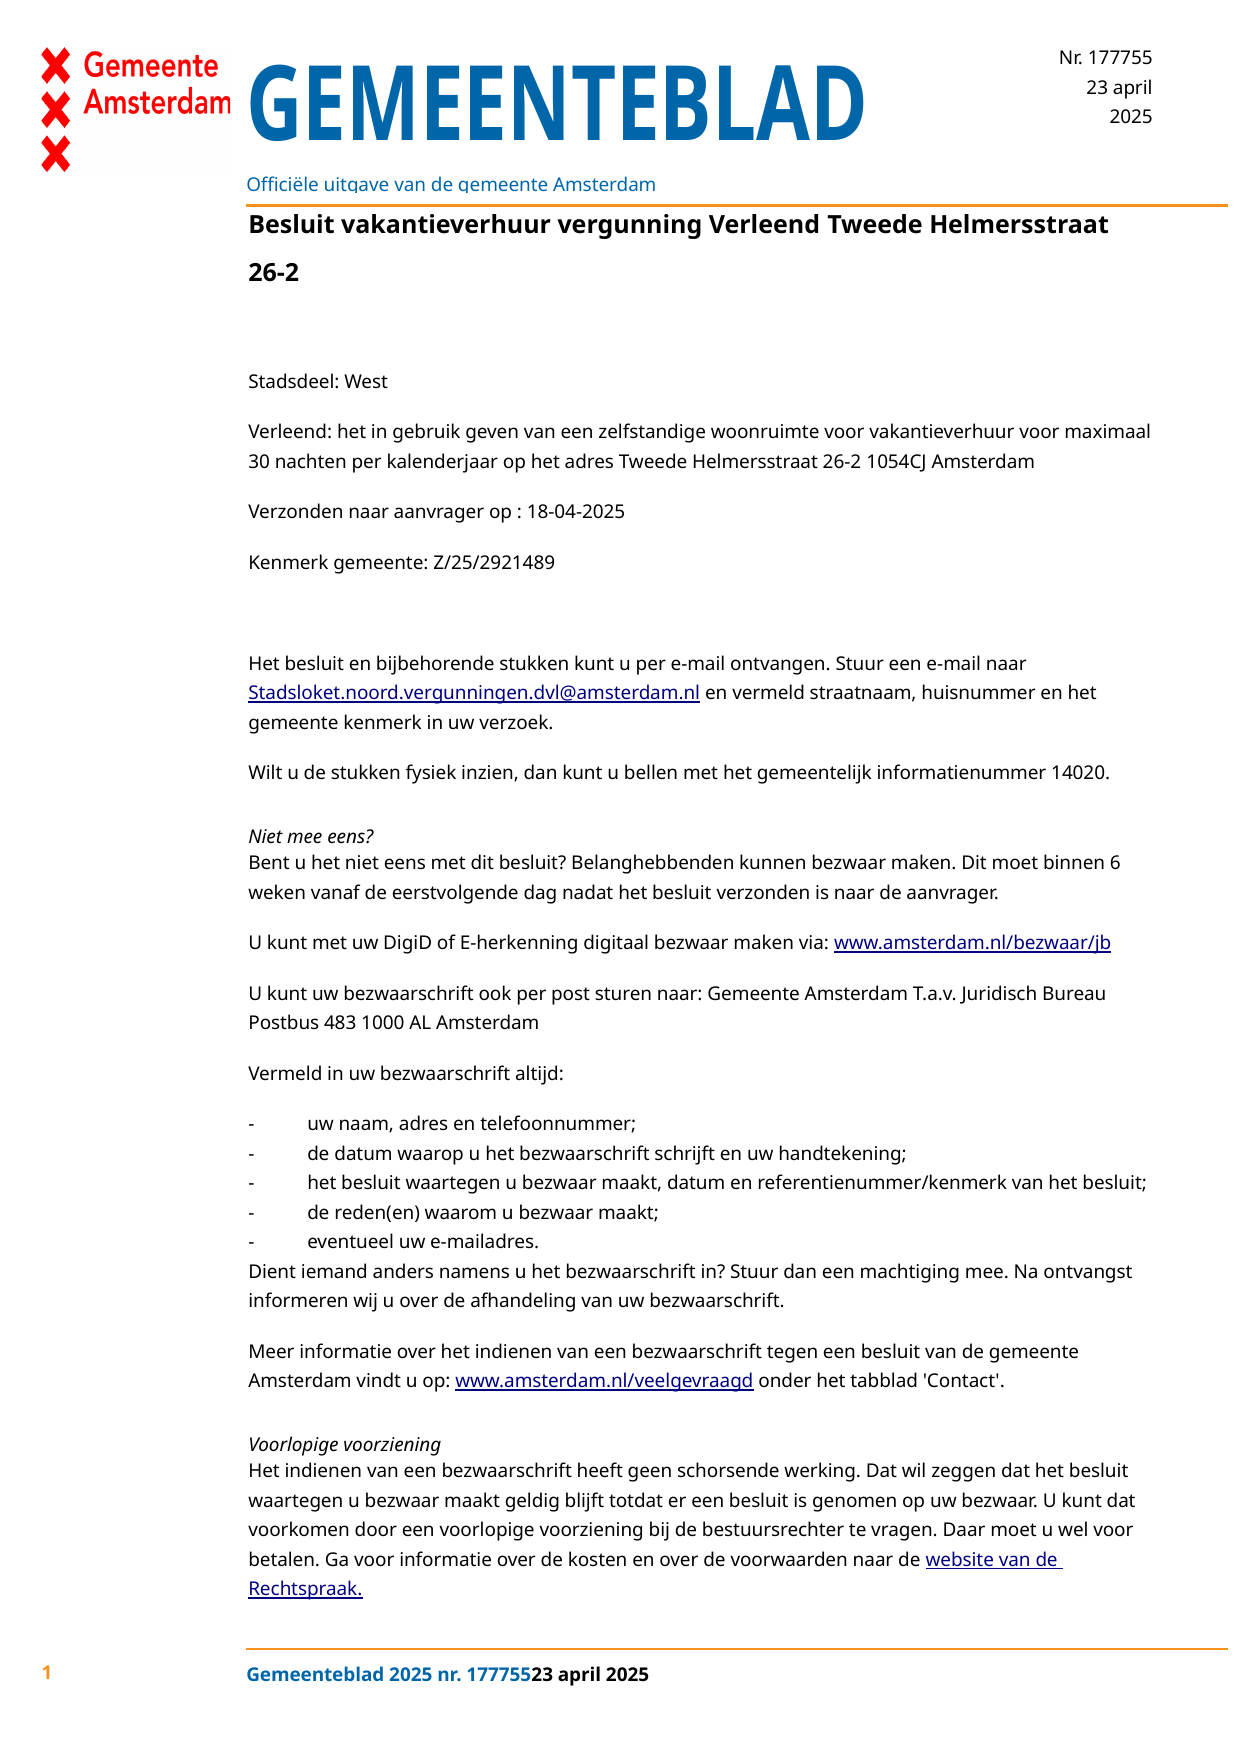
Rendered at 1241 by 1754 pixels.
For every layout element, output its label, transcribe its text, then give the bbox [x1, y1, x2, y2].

text Wilt u de stukken fysiek inzien, dan kunt u bellen met het gemeentelijk informatienummer 14020. [248, 759, 1152, 785]
text Vermeld in uw bezwaarschrift altijd: [248, 1060, 1152, 1085]
text Het besluit en bijbehorende stukken kunt u per e-mail ontvangen. Stuur een e-mail naar Stadsloket.noord.vergunningen.dvl@amsterdam.nl en vermeld straatnaam, huisnummer en het gemeente kenmerk in uw verzoek. [248, 650, 1152, 735]
list uw naam, adres en telefoonnummer; [248, 1110, 1152, 1136]
list de datum waarop u het bezwaarschrift schrijft en uw handtekening; [248, 1140, 1152, 1165]
text Bent u het niet eens met dit besluit? Belanghebbenden kunnen bezwaar maken. Dit moet binnen 6 weken vanaf de eerstvolgende dag nadat het besluit verzonden is naar de aanvrager. [248, 849, 1152, 904]
text U kunt uw bezwaarschrift ook per post sturen naar: Gemeente Amsterdam T.a.v. Juridisch Bureau Postbus 483 1000 AL Amsterdam [248, 980, 1152, 1035]
text Verleend: het in gebruik geven van een zelfstandige woonruimte voor vakantieverhuur voor maximaal 30 nachten per kalenderjaar op het adres Tweede Helmersstraat 26-2 1054CJ Amsterdam [248, 419, 1152, 474]
list het besluit waartegen u bezwaar maakt, datum en referentienummer/kenmerk van het besluit; [248, 1169, 1152, 1195]
text Voorlopige voorziening [248, 1432, 1152, 1457]
text Kenmerk gemeente: Z/25/2921489 [248, 549, 1152, 575]
list de reden(en) waarom u bezwaar maakt; [248, 1199, 1152, 1224]
text Besluit vakantieverhuur vergunning Verleend Tweede Helmersstraat 26-2 [248, 207, 1152, 288]
picture [41, 47, 231, 172]
text Dient iemand anders namens u het bezwaarschrift in? Stuur dan een machtiging mee. Na ontvangst informeren wij u over de afhandeling van uw bezwaarschrift. [248, 1258, 1152, 1313]
text Stadsdeel: West [248, 368, 1152, 394]
text Meer informatie over het indienen van een bezwaarschrift tegen een besluit van de gemeente Amsterdam vindt u op: www.amsterdam.nl/veelgevraagd onder het tabblad 'Contact'. [248, 1338, 1152, 1393]
text Niet mee eens? [248, 823, 1152, 849]
text Het indienen van een bezwaarschrift heeft geen schorsende werking. Dat wil zeggen dat het besluit waartegen u bezwaar maakt geldig blijft totdat er een besluit is genomen op uw bezwaar. U kunt dat voorkomen door een voorlopige voorziening bij de bestuursrechter te vragen. Daar moet u wel voor betalen. Ga voor informatie over de kosten en over de voorwaarden naar de website van de Rechtspraak. [248, 1457, 1152, 1601]
list eventueel uw e-mailadres. [248, 1228, 1152, 1254]
text Verzonden naar aanvrager op : 18-04-2025 [248, 499, 1152, 524]
text U kunt met uw DigiD of E-herkenning digitaal bezwaar maken via: www.amsterdam.nl/bezwaar/jb [248, 929, 1152, 955]
